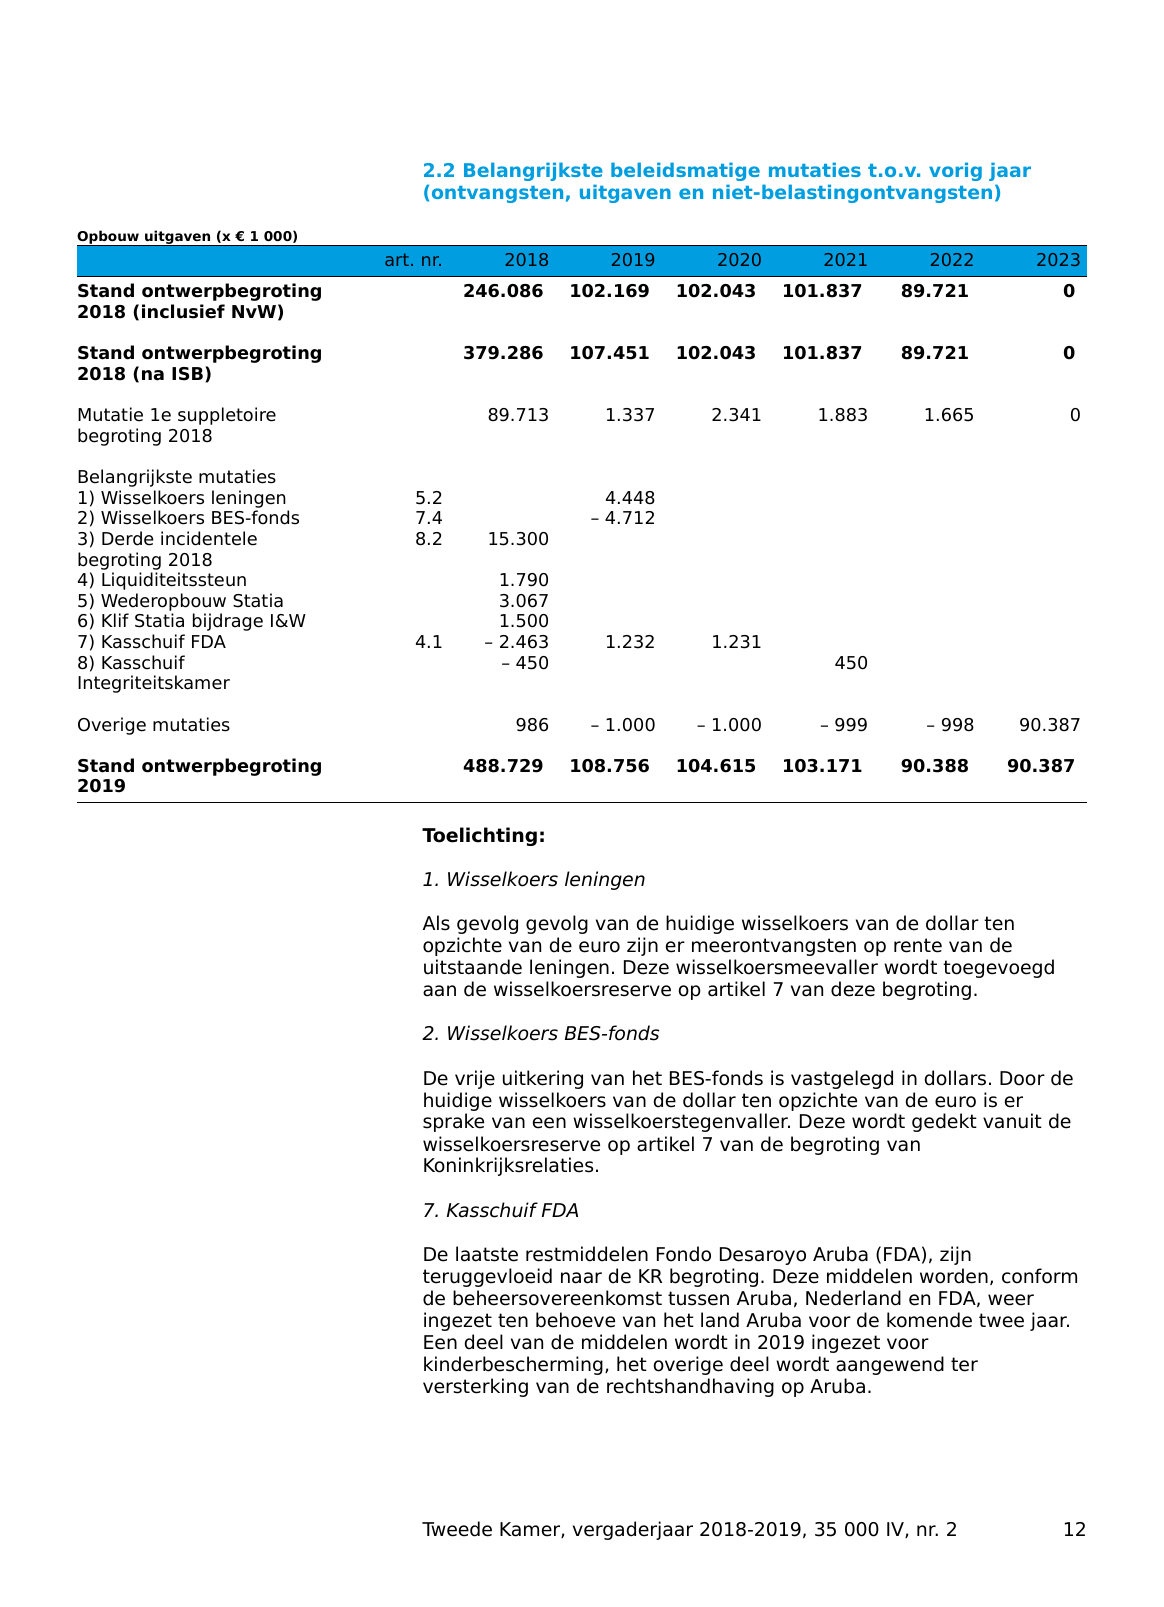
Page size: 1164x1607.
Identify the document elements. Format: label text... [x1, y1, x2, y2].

table_cell [661, 323, 768, 343]
table_cell [874, 611, 980, 632]
table_cell 0 [980, 405, 1087, 446]
table_cell 450 [768, 653, 874, 694]
table_cell [555, 694, 661, 714]
table_cell [980, 653, 1087, 694]
table_cell 90.387 [980, 756, 1087, 802]
table_cell [77, 694, 342, 714]
table_cell [980, 488, 1087, 508]
table_cell 6) Klif Statia bijdrage I&W [77, 611, 342, 632]
table_cell [661, 385, 768, 405]
table_cell 107.451 [555, 343, 661, 384]
table_cell [77, 735, 342, 756]
table_cell Overige mutaties [77, 715, 342, 735]
table_cell [449, 446, 555, 467]
table_cell 104.615 [661, 756, 768, 802]
table_cell [343, 446, 449, 467]
table_cell [874, 591, 980, 611]
table_cell [661, 591, 768, 611]
table_cell [449, 488, 555, 508]
table_cell 89.713 [449, 405, 555, 446]
table_cell [555, 446, 661, 467]
table_cell [555, 611, 661, 632]
table_cell 102.169 [555, 277, 661, 323]
table_cell 5.2 [343, 488, 449, 508]
table_cell 2) Wisselkoers BES-fonds [77, 508, 342, 529]
table_cell [661, 735, 768, 756]
text De laatste restmiddelen Fondo Desaroyo Aruba (FDA), zijn teruggevloeid naar de KR begroting. Deze middelen worden, conform de beheersovereenkomst tussen Aruba, Nederland en FDA, weer ingezet ten behoeve van het land Aruba voor de komende twee jaar. Een deel van de middelen wordt in 2019 ingezet voor kinderbescherming, het overige deel wordt aangewend ter versterking van de rechtshandhaving op Aruba. [422, 1244, 1087, 1398]
table_cell 2019 [555, 246, 661, 276]
table_cell [77, 385, 342, 405]
table_cell art. nr. [343, 246, 449, 276]
table_cell 1.790 [449, 570, 555, 591]
table_cell [768, 385, 874, 405]
table_cell 4.448 [555, 488, 661, 508]
table_cell 1.231 [661, 632, 768, 653]
table_cell 1.337 [555, 405, 661, 446]
table_cell [343, 611, 449, 632]
table_cell 5) Wederopbouw Statia [77, 591, 342, 611]
table_cell Stand ontwerpbegroting 2018 (na ISB) [77, 343, 342, 384]
text De vrije uitkering van het BES-fonds is vastgelegd in dollars. Door de huidige wisselkoers van de dollar ten opzichte van de euro is er sprake van een wisselkoerstegenvaller. Deze wordt gedekt vanuit de wisselkoersreserve op artikel 7 van de begroting van Koninkrijksrelaties. [422, 1067, 1087, 1177]
table_cell – 999 [768, 715, 874, 735]
table_cell [555, 653, 661, 694]
table_cell [980, 508, 1087, 529]
table_cell [449, 323, 555, 343]
table_cell 89.721 [874, 277, 980, 323]
table_cell [768, 570, 874, 591]
table_cell 2.341 [661, 405, 768, 446]
table_cell [343, 467, 449, 488]
table_cell 108.756 [555, 756, 661, 802]
table_cell 101.837 [768, 277, 874, 323]
table_cell [768, 488, 874, 508]
table_cell 0 [980, 343, 1087, 384]
table_cell 102.043 [661, 277, 768, 323]
subtitle 7. Kasschuif FDA [422, 1199, 1087, 1222]
table_cell [343, 343, 449, 384]
table_cell 8) Kasschuif Integriteitskamer [77, 653, 342, 694]
table_cell – 1.000 [661, 715, 768, 735]
table_cell [980, 385, 1087, 405]
table_cell [980, 529, 1087, 570]
table_cell [980, 611, 1087, 632]
table_cell [874, 323, 980, 343]
table_cell [343, 277, 449, 323]
table_cell [874, 694, 980, 714]
table_cell 7.4 [343, 508, 449, 529]
table_cell 488.729 [449, 756, 555, 802]
table_cell 15.300 [449, 529, 555, 570]
table_cell 89.721 [874, 343, 980, 384]
table_cell Stand ontwerpbegroting 2018 (inclusief NvW) [77, 277, 342, 323]
table_cell [555, 323, 661, 343]
table_cell [343, 591, 449, 611]
table_cell [343, 385, 449, 405]
table_cell 7) Kasschuif FDA [77, 632, 342, 653]
table_cell [661, 694, 768, 714]
table_cell [449, 467, 555, 488]
table_cell 2018 [449, 246, 555, 276]
table_cell [555, 385, 661, 405]
table_cell 102.043 [661, 343, 768, 384]
table_cell [980, 323, 1087, 343]
table_cell 246.086 [449, 277, 555, 323]
table_cell [980, 694, 1087, 714]
table_cell [343, 405, 449, 446]
table_cell [661, 508, 768, 529]
table_cell 379.286 [449, 343, 555, 384]
table_cell 2020 [661, 246, 768, 276]
table_cell [555, 529, 661, 570]
table_cell Belangrijkste mutaties [77, 467, 342, 488]
table_cell 3) Derde incidentele begroting 2018 [77, 529, 342, 570]
table_cell 2022 [874, 246, 980, 276]
table_cell [768, 611, 874, 632]
table_cell [980, 446, 1087, 467]
table_cell [661, 529, 768, 570]
table_cell Mutatie 1e suppletoire begroting 2018 [77, 405, 342, 446]
table_cell – 2.463 [449, 632, 555, 653]
table_cell [555, 570, 661, 591]
table_cell [768, 591, 874, 611]
table_cell [343, 653, 449, 694]
table_cell [343, 715, 449, 735]
table_cell [874, 508, 980, 529]
table_cell [874, 385, 980, 405]
table_cell [874, 446, 980, 467]
table_cell 4.1 [343, 632, 449, 653]
table_cell 986 [449, 715, 555, 735]
table_cell [555, 467, 661, 488]
table_cell 2021 [768, 246, 874, 276]
subtitle 2. Wisselkoers BES-fonds [422, 1023, 1087, 1045]
table_cell 0 [980, 277, 1087, 323]
table_cell 101.837 [768, 343, 874, 384]
table_cell [980, 467, 1087, 488]
table_cell [768, 529, 874, 570]
table_cell [980, 735, 1087, 756]
table_cell [874, 570, 980, 591]
subtitle Toelichting: [422, 825, 1087, 847]
table_cell 1.500 [449, 611, 555, 632]
table_cell [874, 467, 980, 488]
table_cell [980, 591, 1087, 611]
table_cell – 4.712 [555, 508, 661, 529]
table_cell 103.171 [768, 756, 874, 802]
table_cell [980, 570, 1087, 591]
table_cell 90.387 [980, 715, 1087, 735]
table_cell – 998 [874, 715, 980, 735]
table_cell 1.665 [874, 405, 980, 446]
table_cell [77, 323, 342, 343]
table_cell [980, 632, 1087, 653]
table_header Opbouw uitgaven (x € 1 000) [77, 229, 1087, 244]
table_cell [555, 735, 661, 756]
table_cell 90.388 [874, 756, 980, 802]
table_cell 1.883 [768, 405, 874, 446]
table_cell [449, 508, 555, 529]
table_cell [661, 488, 768, 508]
table_cell [343, 323, 449, 343]
table_cell [555, 591, 661, 611]
subtitle 2.2 Belangrijkste beleidsmatige mutaties t.o.v. vorig jaar (ontvangsten, uitgaven en niet-belastingontvangsten) [422, 160, 1087, 204]
table_cell [661, 653, 768, 694]
table_cell 2023 [980, 246, 1087, 276]
table_cell [343, 735, 449, 756]
table_cell [449, 385, 555, 405]
table_cell [768, 694, 874, 714]
subtitle 1. Wisselkoers leningen [422, 869, 1087, 891]
table_cell [768, 632, 874, 653]
table_cell 4) Liquiditeitssteun [77, 570, 342, 591]
table_cell 8.2 [343, 529, 449, 570]
table_cell [768, 446, 874, 467]
table_cell [874, 488, 980, 508]
table_cell 1) Wisselkoers leningen [77, 488, 342, 508]
table_cell [768, 323, 874, 343]
table_cell [661, 570, 768, 591]
table_cell – 450 [449, 653, 555, 694]
table_cell [874, 735, 980, 756]
table_cell [768, 467, 874, 488]
table_cell [343, 694, 449, 714]
table_cell Stand ontwerpbegroting 2019 [77, 756, 342, 802]
table_cell [77, 446, 342, 467]
table_cell [874, 529, 980, 570]
table_cell [343, 756, 449, 802]
table_cell 3.067 [449, 591, 555, 611]
table_cell [661, 446, 768, 467]
table_cell [874, 653, 980, 694]
table_cell [874, 632, 980, 653]
table_cell – 1.000 [555, 715, 661, 735]
table_cell [449, 735, 555, 756]
table_cell 1.232 [555, 632, 661, 653]
table_cell [77, 246, 342, 276]
text Als gevolg gevolg van de huidige wisselkoers van de dollar ten opzichte van de euro zijn er meerontvangsten op rente van de uitstaande leningen. Deze wisselkoersmeevaller wordt toegevoegd aan de wisselkoersreserve op artikel 7 van deze begroting. [422, 913, 1087, 1001]
table_cell [661, 467, 768, 488]
table_cell [661, 611, 768, 632]
table_cell [768, 735, 874, 756]
table_cell [768, 508, 874, 529]
table_cell [343, 570, 449, 591]
table_cell [449, 694, 555, 714]
